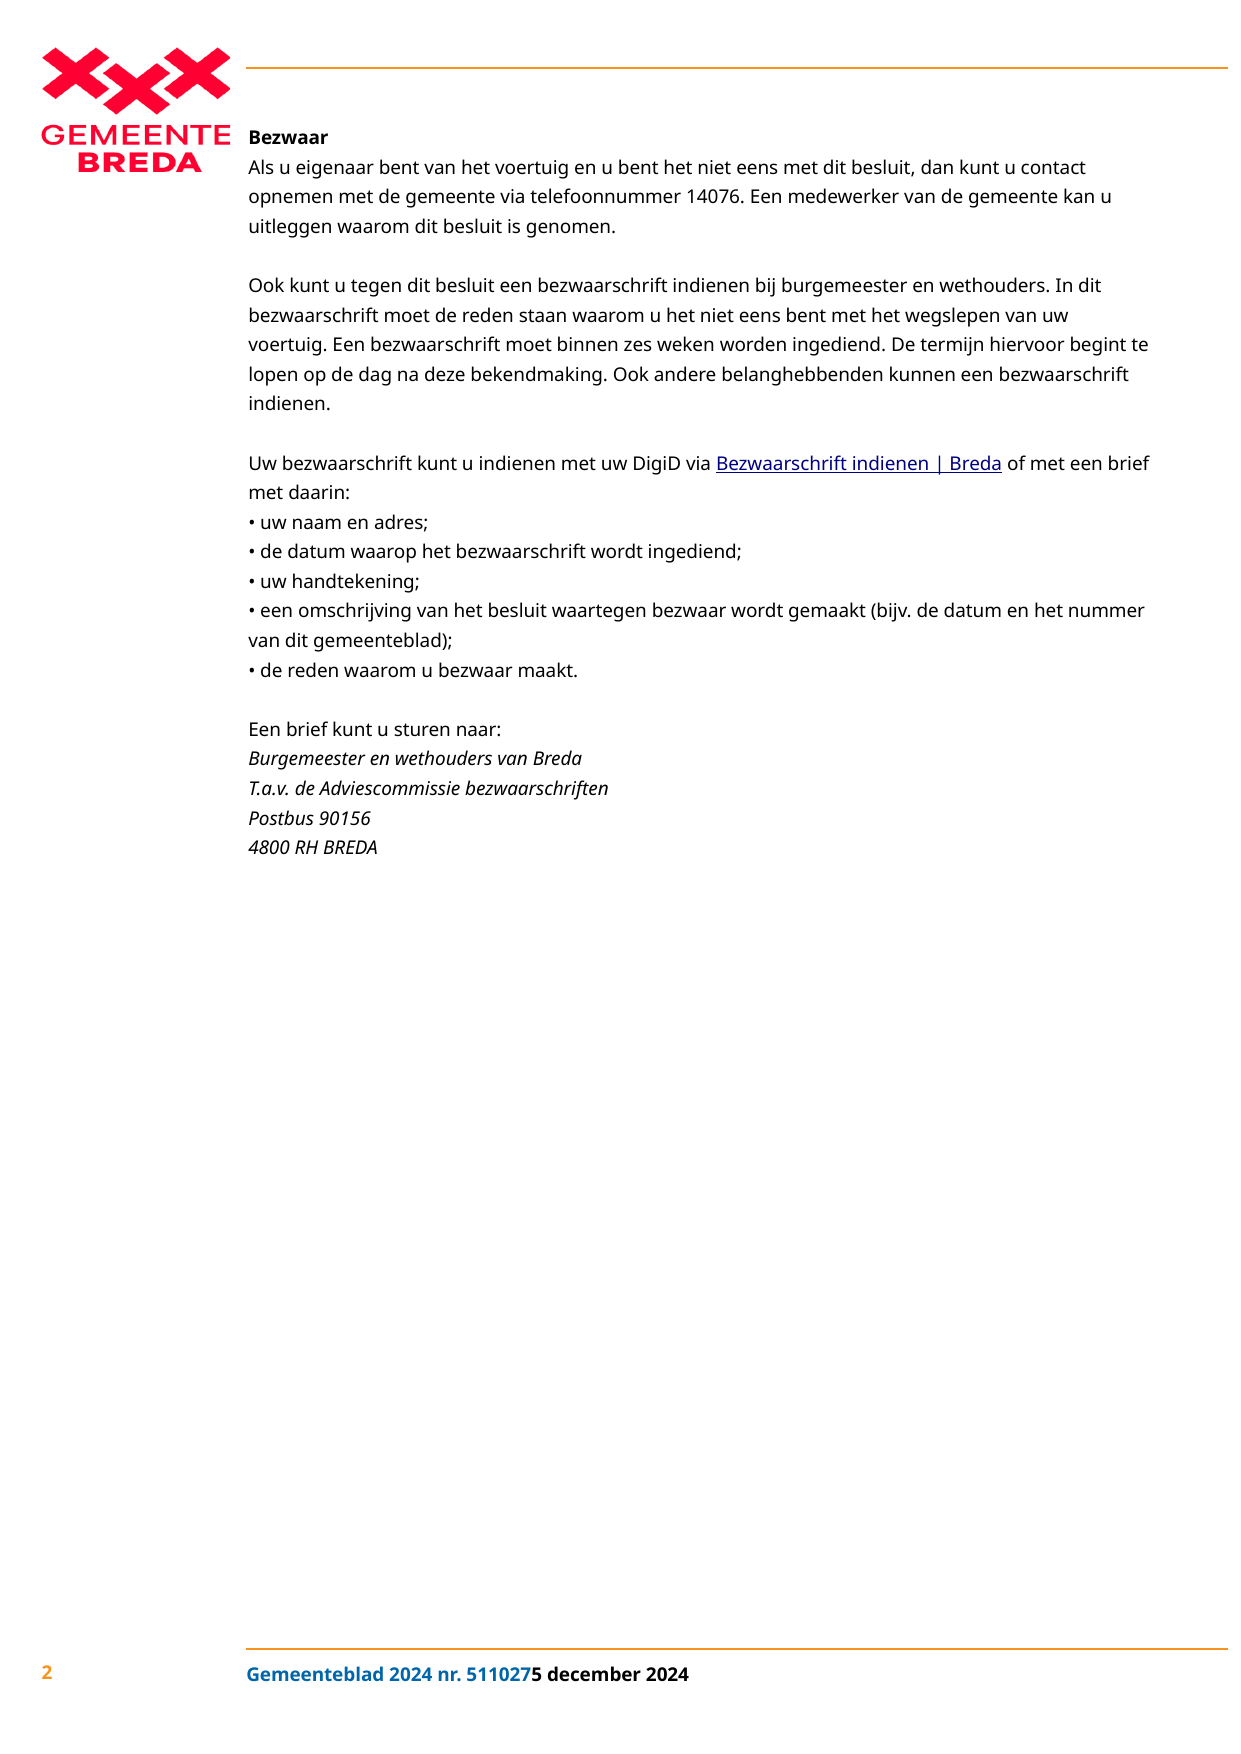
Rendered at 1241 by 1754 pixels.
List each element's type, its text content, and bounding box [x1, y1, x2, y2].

picture [41, 47, 231, 172]
text • uw handtekening; [248, 568, 1152, 594]
text • een omschrijving van het besluit waartegen bezwaar wordt gemaakt (bijv. de datum en het nummer van dit gemeenteblad); [248, 598, 1152, 653]
text Als u eigenaar bent van het voertuig en u bent het niet eens met dit besluit, dan kunt u contact opnemen met de gemeente via telefoonnummer 14076. Een medewerker van de gemeente kan u uitleggen waarom dit besluit is genomen. [248, 154, 1152, 239]
text Postbus 90156 [248, 805, 1152, 831]
text • de datum waarop het bezwaarschrift wordt ingediend; [248, 538, 1152, 564]
text Uw bezwaarschrift kunt u indienen met uw DigiD via Bezwaarschrift indienen | Breda of met een brief met daarin: [248, 450, 1152, 505]
text 4800 RH BREDA [248, 834, 1152, 860]
text T.a.v. de Adviescommissie bezwaarschriften [248, 775, 1152, 801]
text Bezwaar [248, 124, 1152, 150]
text Burgemeester en wethouders van Breda [248, 746, 1152, 771]
text • de reden waarom u bezwaar maakt. [248, 657, 1152, 683]
text Een brief kunt u sturen naar: [248, 716, 1152, 742]
text Ook kunt u tegen dit besluit een bezwaarschrift indienen bij burgemeester en wethouders. In dit bezwaarschrift moet de reden staan waarom u het niet eens bent met het wegslepen van uw voertuig. Een bezwaarschrift moet binnen zes weken worden ingediend. De termijn hiervoor begint te lopen op de dag na deze bekendmaking. Ook andere belanghebbenden kunnen een bezwaarschrift indienen. [248, 272, 1152, 416]
text • uw naam en adres; [248, 509, 1152, 535]
